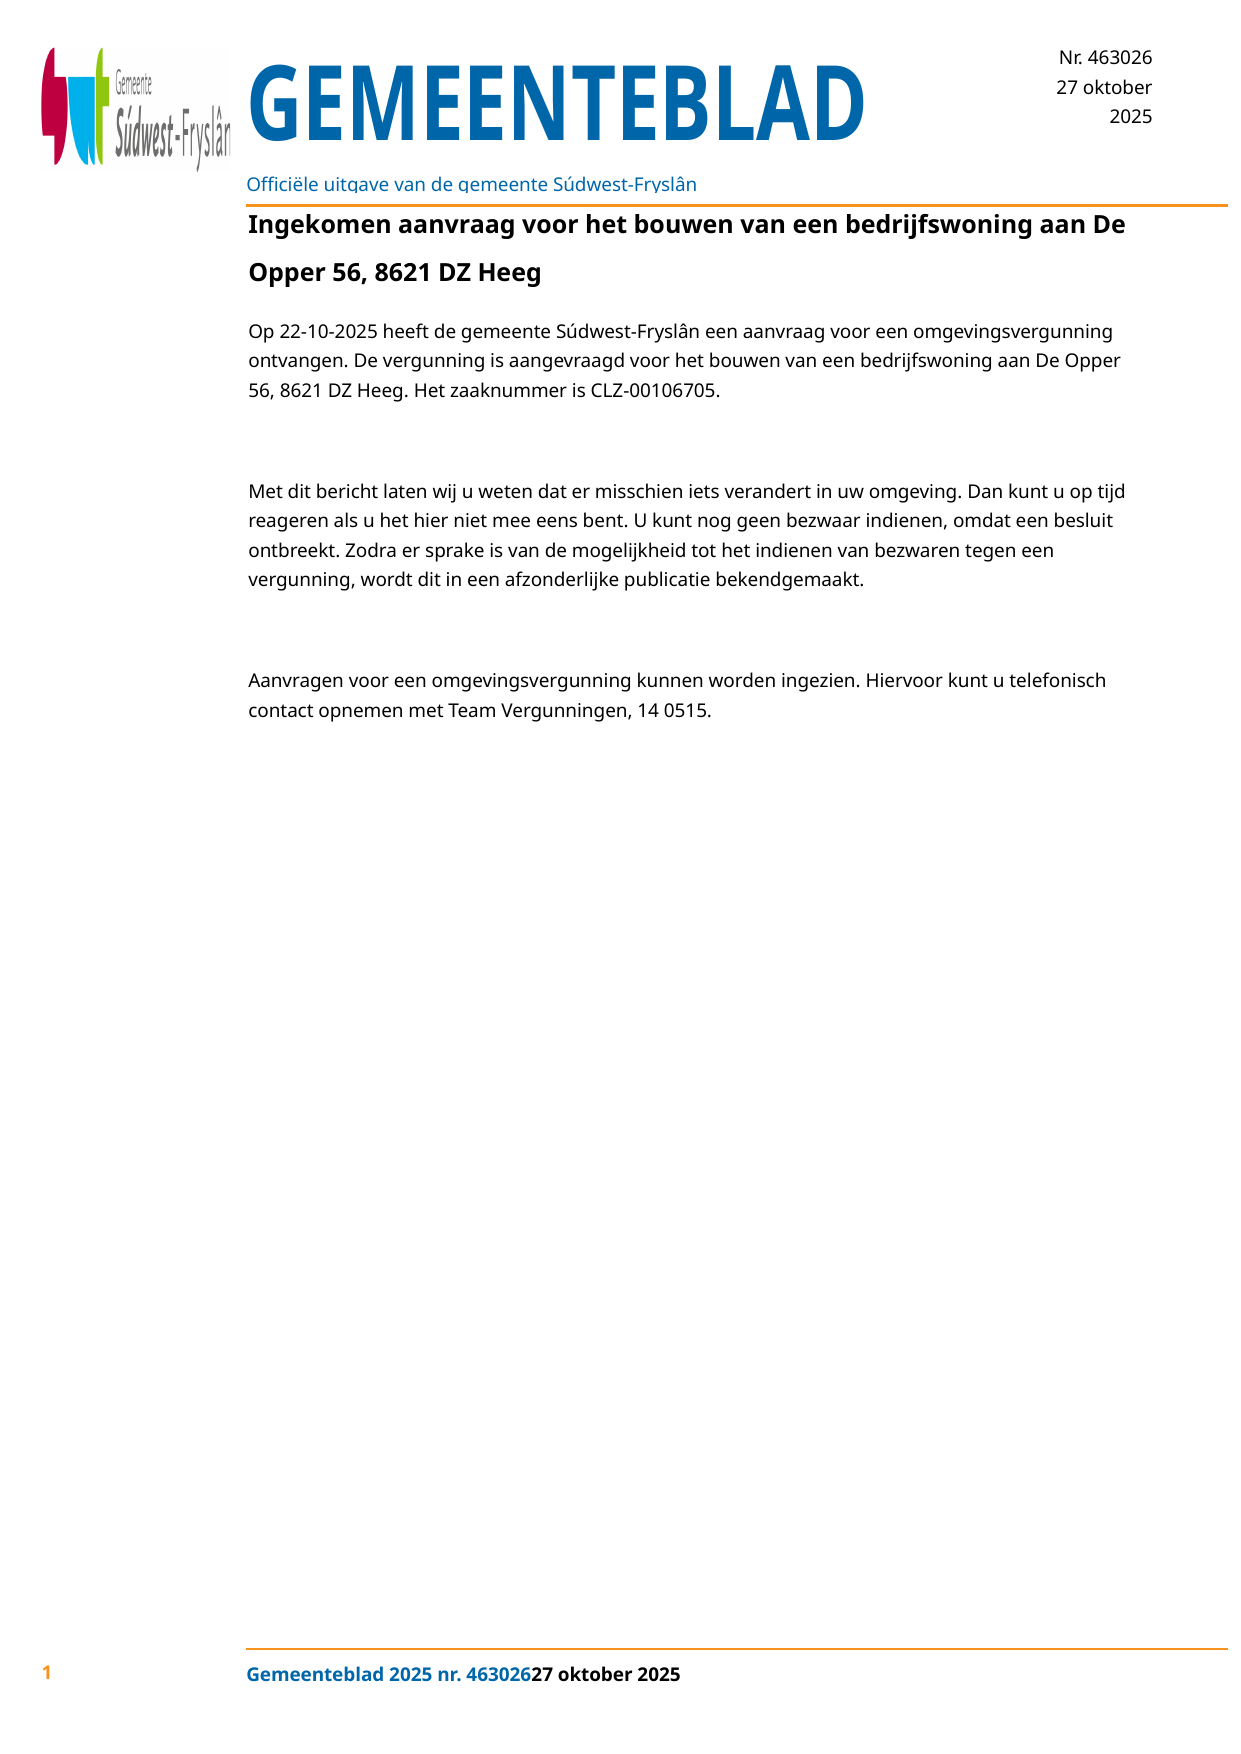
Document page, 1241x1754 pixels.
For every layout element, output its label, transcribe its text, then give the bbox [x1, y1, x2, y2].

text Ingekomen aanvraag voor het bouwen van een bedrijfswoning aan De Opper 56, 8621 DZ Heeg [248, 207, 1152, 288]
text Op 22-10-2025 heeft de gemeente Súdwest-Fryslân een aanvraag voor een omgevingsvergunning ontvangen. De vergunning is aangevraagd voor het bouwen van een bedrijfswoning aan De Opper 56, 8621 DZ Heeg. Het zaaknummer is CLZ-00106705. [248, 318, 1152, 403]
text Aanvragen voor een omgevingsvergunning kunnen worden ingezien. Hiervoor kunt u telefonisch contact opnemen met Team Vergunningen, 14 0515. [248, 667, 1152, 723]
picture [41, 47, 231, 172]
text Met dit bericht laten wij u weten dat er misschien iets verandert in uw omgeving. Dan kunt u op tijd reageren als u het hier niet mee eens bent. U kunt nog geen bezwaar indienen, omdat een besluit ontbreekt. Zodra er sprake is van de mogelijkheid tot het indienen van bezwaren tegen een vergunning, wordt dit in een afzonderlijke publicatie bekendgemaakt. [248, 478, 1152, 592]
